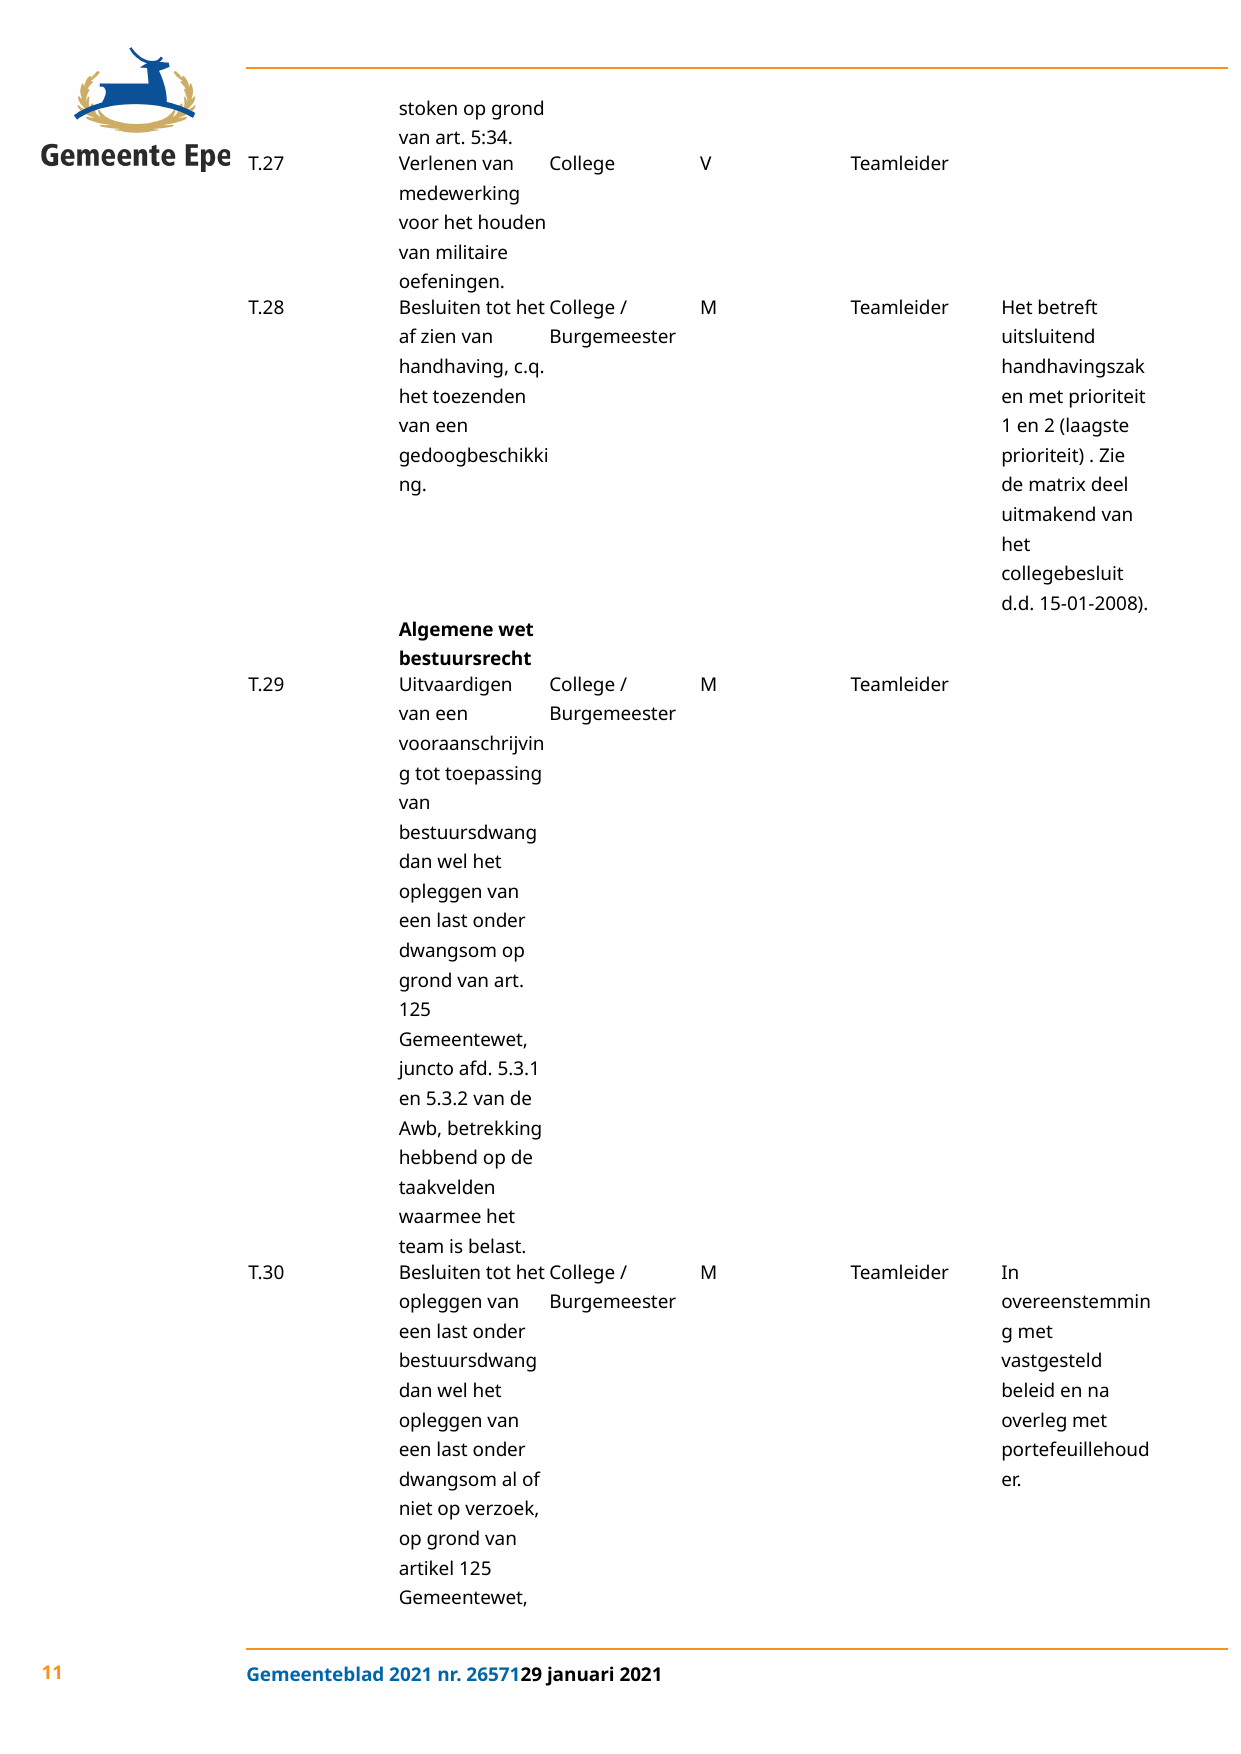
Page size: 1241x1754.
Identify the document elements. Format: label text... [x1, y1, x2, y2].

table_cell [700, 95, 850, 150]
table_cell Uitvaardigen van een vooraanschrijving tot toepassing van bestuursdwang dan wel het opleggen van een last onder dwangsom op grond van art. 125 Gemeentewet, juncto afd. 5.3.1 en 5.3.2 van de Awb, betrekking hebbend op de taakvelden waarmee het team is belast. [399, 671, 549, 1259]
table_cell V [700, 150, 850, 294]
table_cell T.29 [248, 671, 398, 1259]
table_cell College / Burgemeester [549, 294, 700, 616]
table_cell M [700, 671, 850, 1259]
table_cell Verlenen van medewerking voor het houden van militaire oefeningen. [399, 150, 549, 294]
table_cell [1001, 150, 1152, 294]
table_cell Algemene wet bestuursrecht [399, 616, 549, 671]
table_cell M [700, 294, 850, 616]
table_cell [248, 95, 398, 150]
table_cell Besluiten tot het af zien van handhaving, c.q. het toezenden van een gedoogbeschikking. [399, 294, 549, 616]
table_cell College [549, 150, 700, 294]
table_cell [850, 95, 1001, 150]
table_cell Besluiten tot het opleggen van een last onder bestuursdwang dan wel het opleggen van een last onder dwangsom al of niet op verzoek, op grond van artikel 125 Gemeentewet, [399, 1259, 549, 1610]
table_cell T.27 [248, 150, 398, 294]
table_cell [700, 616, 850, 671]
table_cell College / Burgemeester [549, 1259, 700, 1610]
table_cell M [700, 1259, 850, 1610]
table_cell T.28 [248, 294, 398, 616]
table_cell T.30 [248, 1259, 398, 1610]
table_cell stoken op grond van art. 5:34. [399, 95, 549, 150]
table_cell Teamleider [850, 294, 1001, 616]
table_cell College / Burgemeester [549, 671, 700, 1259]
table_cell Teamleider [850, 150, 1001, 294]
table_cell [1001, 95, 1152, 150]
table_cell [549, 616, 700, 671]
table_cell Teamleider [850, 671, 1001, 1259]
picture [41, 47, 231, 172]
table_cell [1001, 616, 1152, 671]
table_cell [850, 616, 1001, 671]
table_cell Teamleider [850, 1259, 1001, 1610]
table_cell [1001, 671, 1152, 1259]
table_cell [248, 616, 398, 671]
table_cell [549, 95, 700, 150]
table_cell In overeenstemming met vastgesteld beleid en na overleg met portefeuillehouder. [1001, 1259, 1152, 1610]
table_cell Het betreft uitsluitend handhavingszaken met prioriteit 1 en 2 (laagste prioriteit) . Zie de matrix deel uitmakend van het collegebesluit d.d. 15-01-2008). [1001, 294, 1152, 616]
